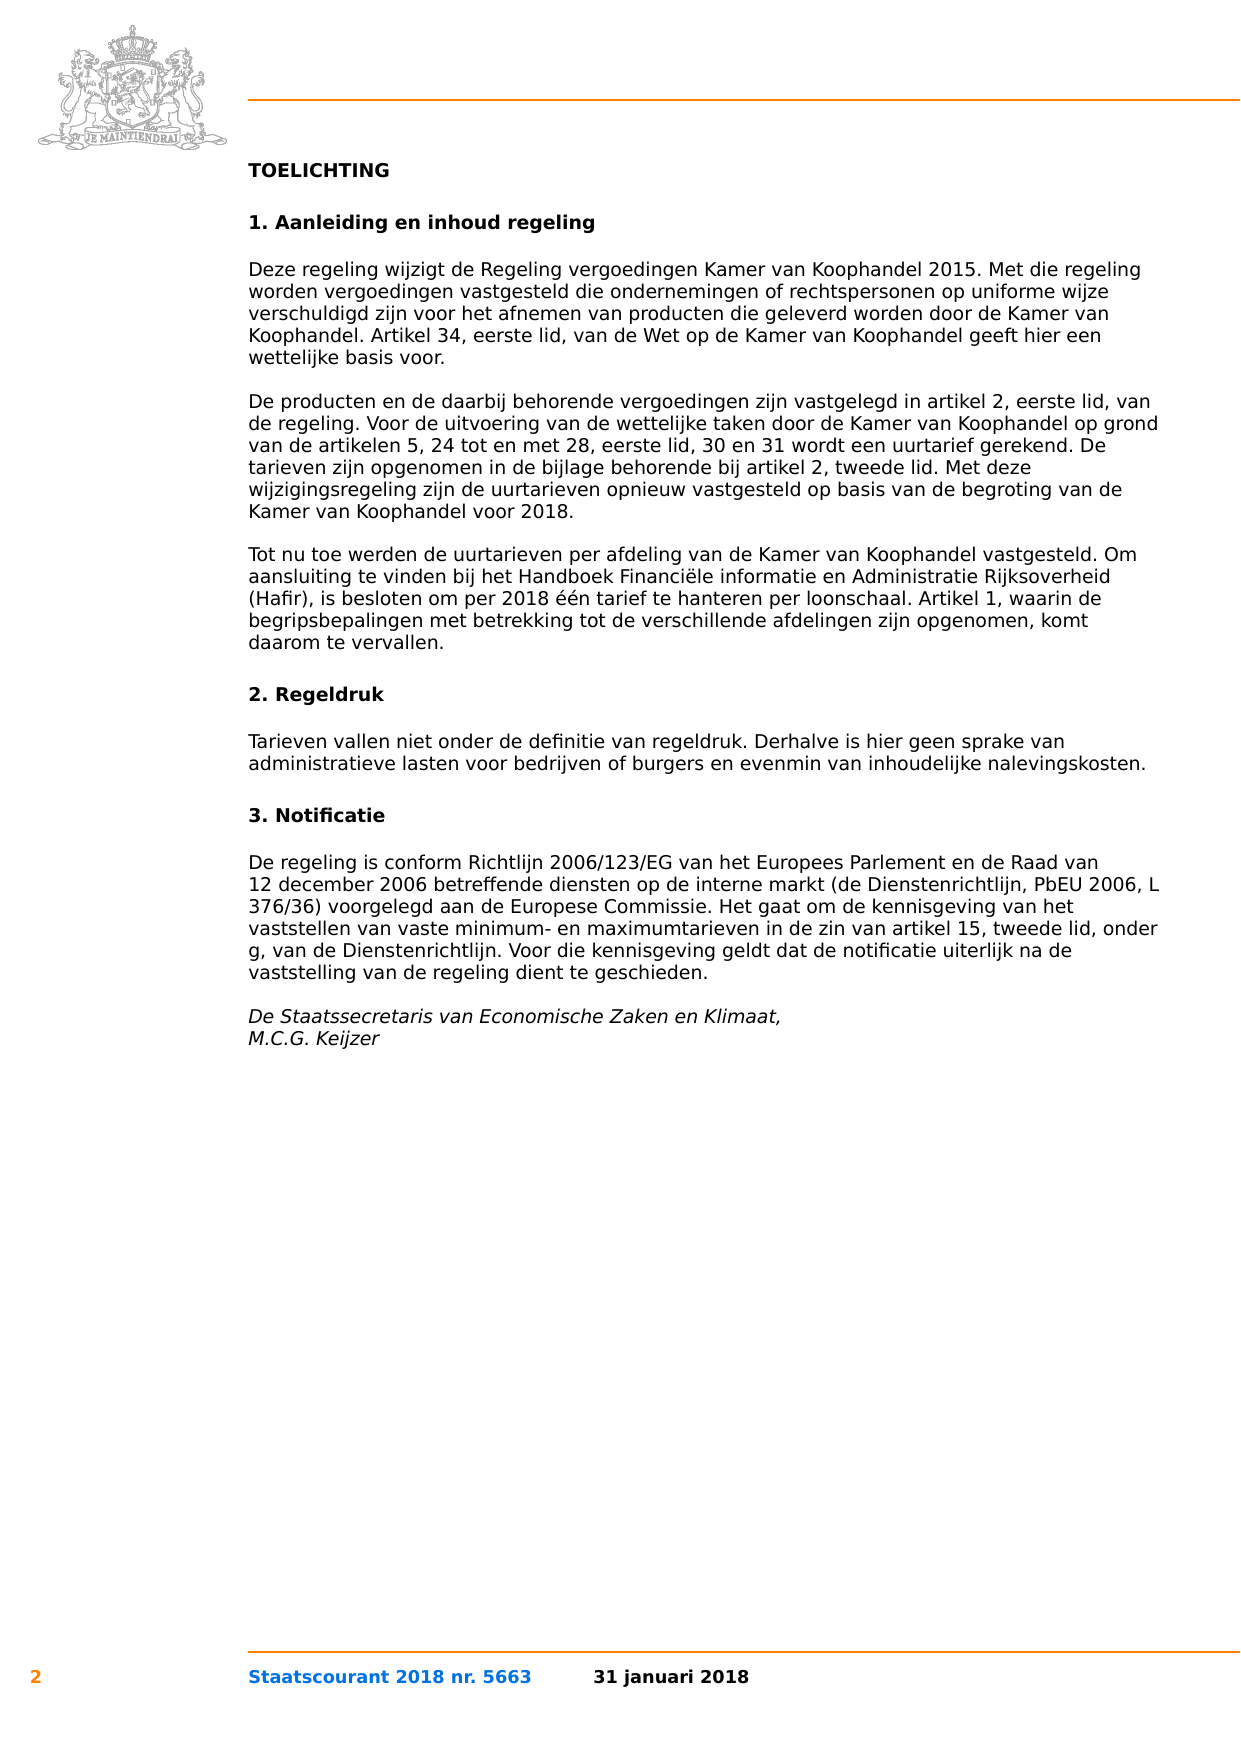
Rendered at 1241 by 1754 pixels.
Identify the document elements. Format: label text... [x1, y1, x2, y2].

subtitle 2. Regeldruk [248, 684, 1163, 706]
subtitle TOELICHTING [248, 160, 1163, 182]
text De producten en de daarbij behorende vergoedingen zijn vastgelegd in artikel 2, eerste lid, van de regeling. Voor de uitvoering van de wettelijke taken door de Kamer van Koophandel op grond van de artikelen 5, 24 tot en met 28, eerste lid, 30 en 31 wordt een uurtarief gerekend. De tarieven zijn opgenomen in de bijlage behorende bij artikel 2, tweede lid. Met deze wijzigingsregeling zijn de uurtarieven opnieuw vastgesteld op basis van de begroting van de Kamer van Koophandel voor 2018. [248, 391, 1163, 522]
text Deze regeling wijzigt de Regeling vergoedingen Kamer van Koophandel 2015. Met die regeling worden vergoedingen vastgesteld die ondernemingen of rechtspersonen op uniforme wijze verschuldigd zijn voor het afnemen van producten die geleverd worden door de Kamer van Koophandel. Artikel 34, eerste lid, van de Wet op de Kamer van Koophandel geeft hier een wettelijke basis voor. [248, 259, 1163, 369]
picture [38, 25, 227, 150]
subtitle 1. Aanleiding en inhoud regeling [248, 212, 1163, 234]
text De regeling is conform Richtlijn 2006/123/EG van het Europees Parlement en de Raad van 12 december 2006 betreffende diensten op de interne markt (de Dienstenrichtlijn, PbEU 2006, L 376/36) voorgelegd aan de Europese Commissie. Het gaat om de kennisgeving van het vaststellen van vaste minimum- en maximumtarieven in de zin van artikel 15, tweede lid, onder g, van de Dienstenrichtlijn. Voor die kennisgeving geldt dat de notificatie uiterlijk na de vaststelling van de regeling dient te geschieden. [248, 852, 1163, 984]
subtitle 3. Notificatie [248, 805, 1163, 827]
text Tarieven vallen niet onder de definitie van regeldruk. Derhalve is hier geen sprake van administratieve lasten voor bedrijven of burgers en evenmin van inhoudelijke nalevingskosten. [248, 731, 1163, 775]
text De Staatssecretaris van Economische Zaken en Klimaat, M.C.G. Keijzer [248, 1006, 1163, 1050]
text Tot nu toe werden de uurtarieven per afdeling van de Kamer van Koophandel vastgesteld. Om aansluiting te vinden bij het Handboek Financiële informatie en Administratie Rijksoverheid (Hafir), is besloten om per 2018 één tarief te hanteren per loonschaal. Artikel 1, waarin de begripsbepalingen met betrekking tot de verschillende afdelingen zijn opgenomen, komt daarom te vervallen. [248, 544, 1163, 654]
